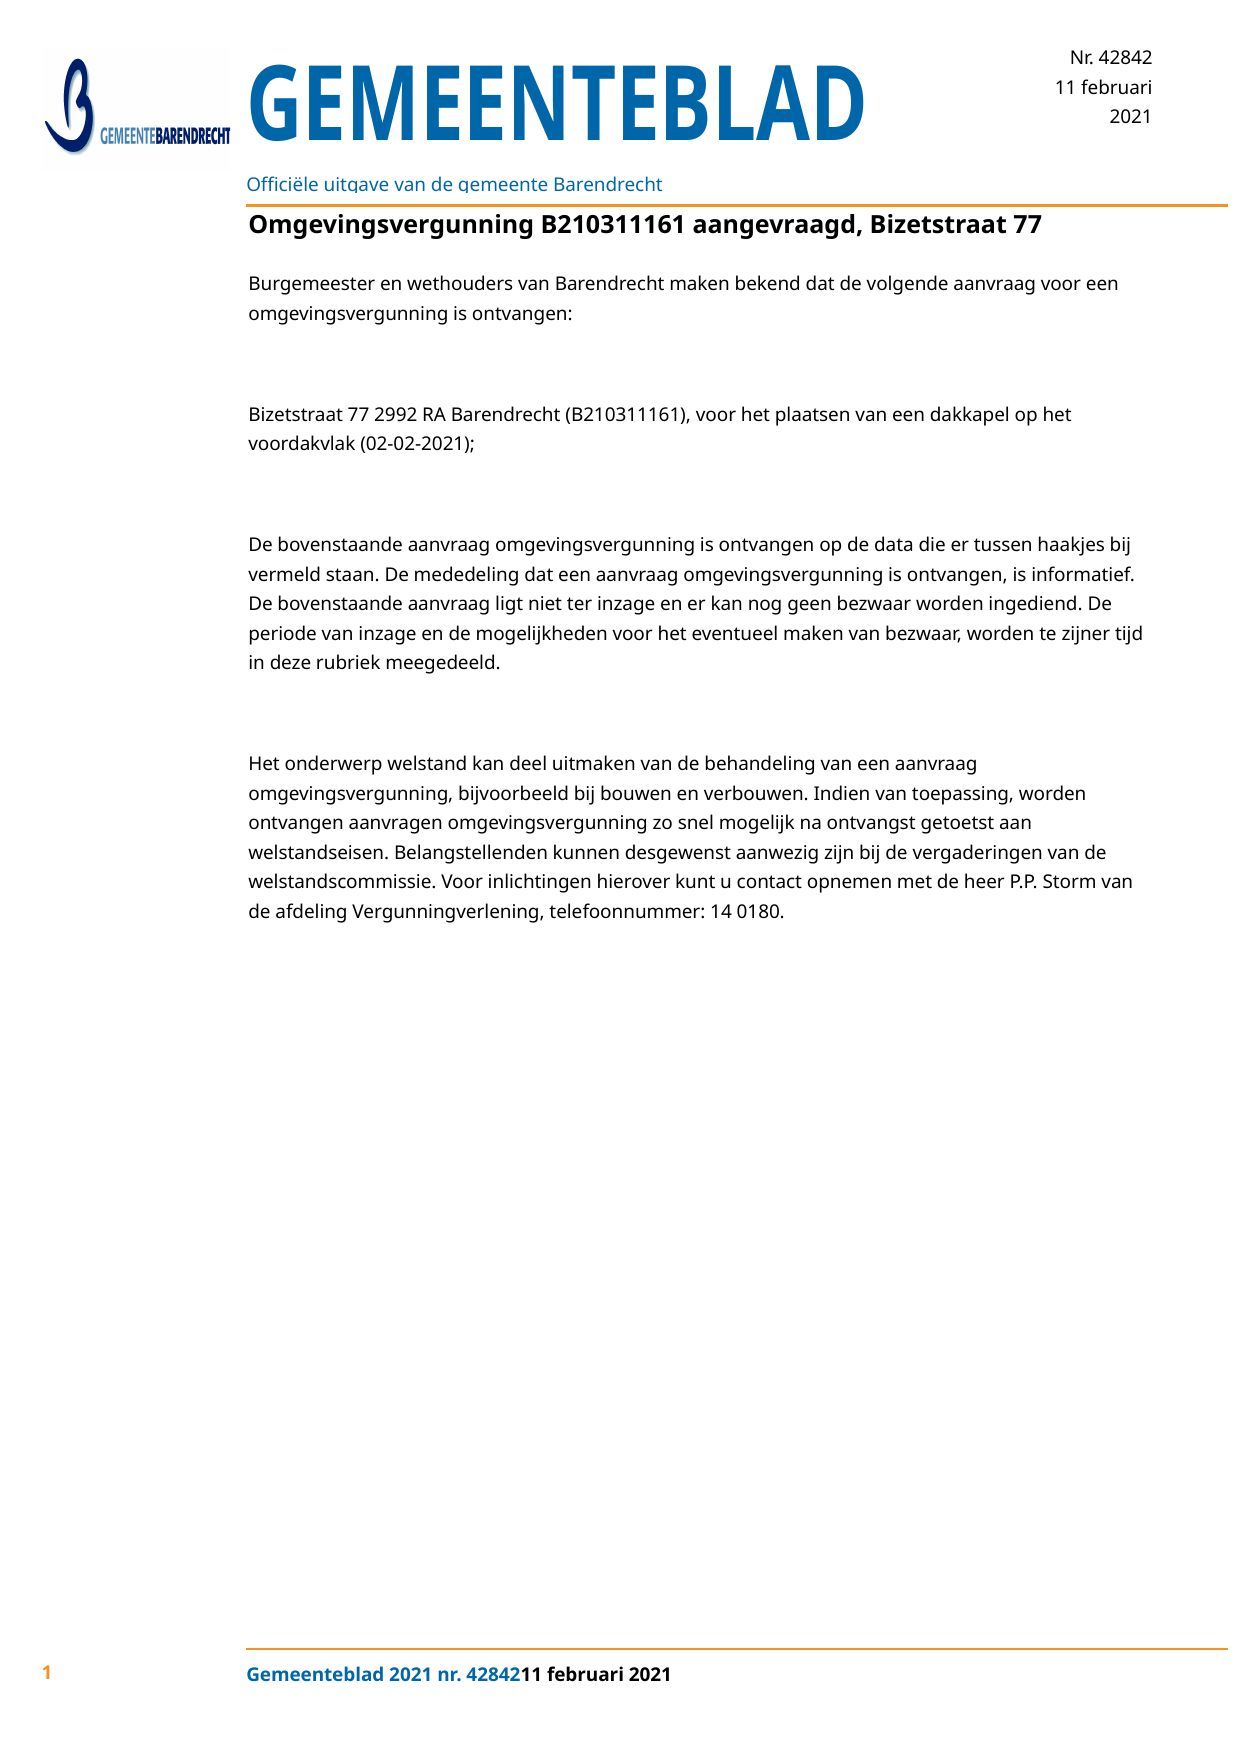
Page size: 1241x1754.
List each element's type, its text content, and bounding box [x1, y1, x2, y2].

text Het onderwerp welstand kan deel uitmaken van de behandeling van een aanvraag omgevingsvergunning, bijvoorbeeld bij bouwen en verbouwen. Indien van toepassing, worden ontvangen aanvragen omgevingsvergunning zo snel mogelijk na ontvangst getoetst aan welstandseisen. Belangstellenden kunnen desgewenst aanwezig zijn bij de vergaderingen van de welstandscommissie. Voor inlichtingen hierover kunt u contact opnemen met de heer P.P. Storm van de afdeling Vergunningverlening, telefoonnummer: 14 0180. [248, 750, 1152, 924]
text Omgevingsvergunning B210311161 aangevraagd, Bizetstraat 77 [248, 207, 1152, 241]
picture [41, 47, 231, 172]
text Burgemeester en wethouders van Barendrecht maken bekend dat de volgende aanvraag voor een omgevingsvergunning is ontvangen: [248, 270, 1152, 326]
text De bovenstaande aanvraag omgevingsvergunning is ontvangen op de data die er tussen haakjes bij vermeld staan. De mededeling dat een aanvraag omgevingsvergunning is ontvangen, is informatief. De bovenstaande aanvraag ligt niet ter inzage en er kan nog geen bezwaar worden ingediend. De periode van inzage en de mogelijkheden voor het eventueel maken van bezwaar, worden te zijner tijd in deze rubriek meegedeeld. [248, 531, 1152, 675]
text Bizetstraat 77 2992 RA Barendrecht (B210311161), voor het plaatsen van een dakkapel op het voordakvlak (02-02-2021); [248, 401, 1152, 456]
